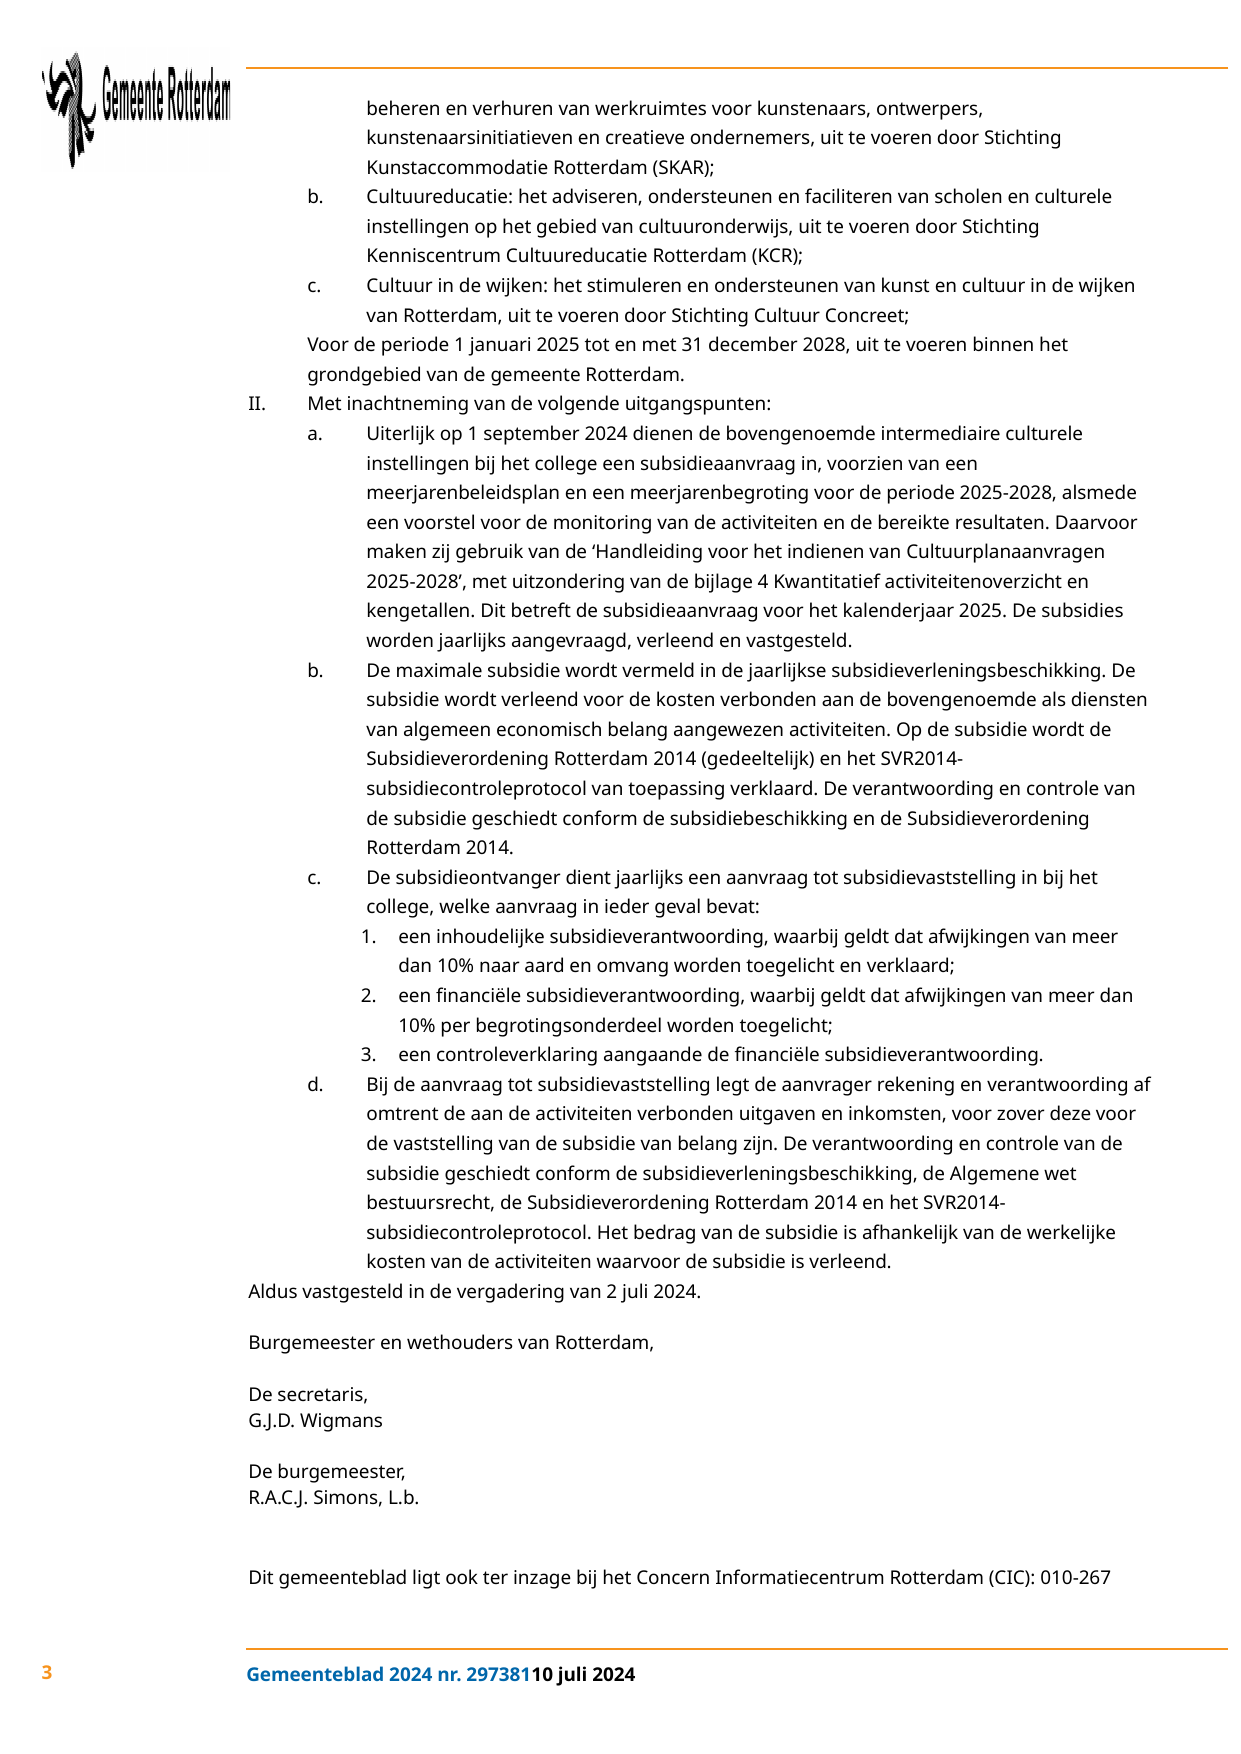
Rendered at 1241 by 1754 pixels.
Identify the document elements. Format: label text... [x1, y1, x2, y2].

text De secretaris, [248, 1381, 1152, 1407]
list Cultuureducatie: het adviseren, ondersteunen en faciliteren van scholen en culturele instellingen op het gebied van cultuuronderwijs, uit te voeren door Stichting Kenniscentrum Cultuureducatie Rotterdam (KCR); [307, 183, 1152, 268]
list beheren en verhuren van werkruimtes voor kunstenaars, ontwerpers, kunstenaarsinitiatieven en creatieve ondernemers, uit te voeren door Stichting Kunstaccommodatie Rotterdam (SKAR); [307, 95, 1152, 180]
list De subsidieontvanger dient jaarlijks een aanvraag tot subsidievaststelling in bij het college, welke aanvraag in ieder geval bevat: [307, 864, 1152, 919]
text Dit gemeenteblad ligt ook ter inzage bij het Concern Informatiecentrum Rotterdam (CIC): 010-267 [248, 1564, 1152, 1590]
list Uiterlijk op 1 september 2024 dienen de bovengenoemde intermediaire culturele instellingen bij het college een subsidieaanvraag in, voorzien van een meerjarenbeleidsplan en een meerjarenbegroting voor de periode 2025-2028, alsmede een voorstel voor de monitoring van de activiteiten en de bereikte resultaten. Daarvoor maken zij gebruik van de ‘Handleiding voor het indienen van Cultuurplanaanvragen 2025-2028’, met uitzondering van de bijlage 4 Kwantitatief activiteitenoverzicht en kengetallen. Dit betreft de subsidieaanvraag voor het kalenderjaar 2025. De subsidies worden jaarlijks aangevraagd, verleend en vastgesteld. [307, 420, 1152, 653]
list Voor de periode 1 januari 2025 tot en met 31 december 2028, uit te voeren binnen het grondgebied van de gemeente Rotterdam. [248, 331, 1152, 387]
text R.A.C.J. Simons, L.b. [248, 1484, 1152, 1510]
list een controleverklaring aangaande de financiële subsidieverantwoording. [361, 1041, 1152, 1067]
list Bij de aanvraag tot subsidievaststelling legt de aanvrager rekening en verantwoording af omtrent de aan de activiteiten verbonden uitgaven en inkomsten, voor zover deze voor de vaststelling van de subsidie van belang zijn. De verantwoording en controle van de subsidie geschiedt conform de subsidieverleningsbeschikking, de Algemene wet bestuursrecht, de Subsidieverordening Rotterdam 2014 en het SVR2014-subsidiecontroleprotocol. Het bedrag van de subsidie is afhankelijk van de werkelijke kosten van de activiteiten waarvoor de subsidie is verleend. [307, 1071, 1152, 1274]
text G.J.D. Wigmans [248, 1407, 1152, 1432]
text Aldus vastgesteld in de vergadering van 2 juli 2024. [248, 1278, 1152, 1304]
list een inhoudelijke subsidieverantwoording, waarbij geldt dat afwijkingen van meer dan 10% naar aard en omvang worden toegelicht en verklaard; [361, 923, 1152, 978]
list een financiële subsidieverantwoording, waarbij geldt dat afwijkingen van meer dan 10% per begrotingsonderdeel worden toegelicht; [361, 982, 1152, 1038]
list De maximale subsidie wordt vermeld in de jaarlijkse subsidieverleningsbeschikking. De subsidie wordt verleend voor de kosten verbonden aan de bovengenoemde als diensten van algemeen economisch belang aangewezen activiteiten. Op de subsidie wordt de Subsidieverordening Rotterdam 2014 (gedeeltelijk) en het SVR2014-subsidiecontroleprotocol van toepassing verklaard. De verantwoording en controle van de subsidie geschiedt conform de subsidiebeschikking en de Subsidieverordening Rotterdam 2014. [307, 657, 1152, 860]
list Cultuur in de wijken: het stimuleren en ondersteunen van kunst en cultuur in de wijken van Rotterdam, uit te voeren door Stichting Cultuur Concreet; [307, 272, 1152, 328]
text De burgemeester, [248, 1458, 1152, 1484]
picture [41, 47, 231, 172]
text Burgemeester en wethouders van Rotterdam, [248, 1329, 1152, 1355]
list Met inachtneming van de volgende uitgangspunten: [248, 391, 1152, 416]
